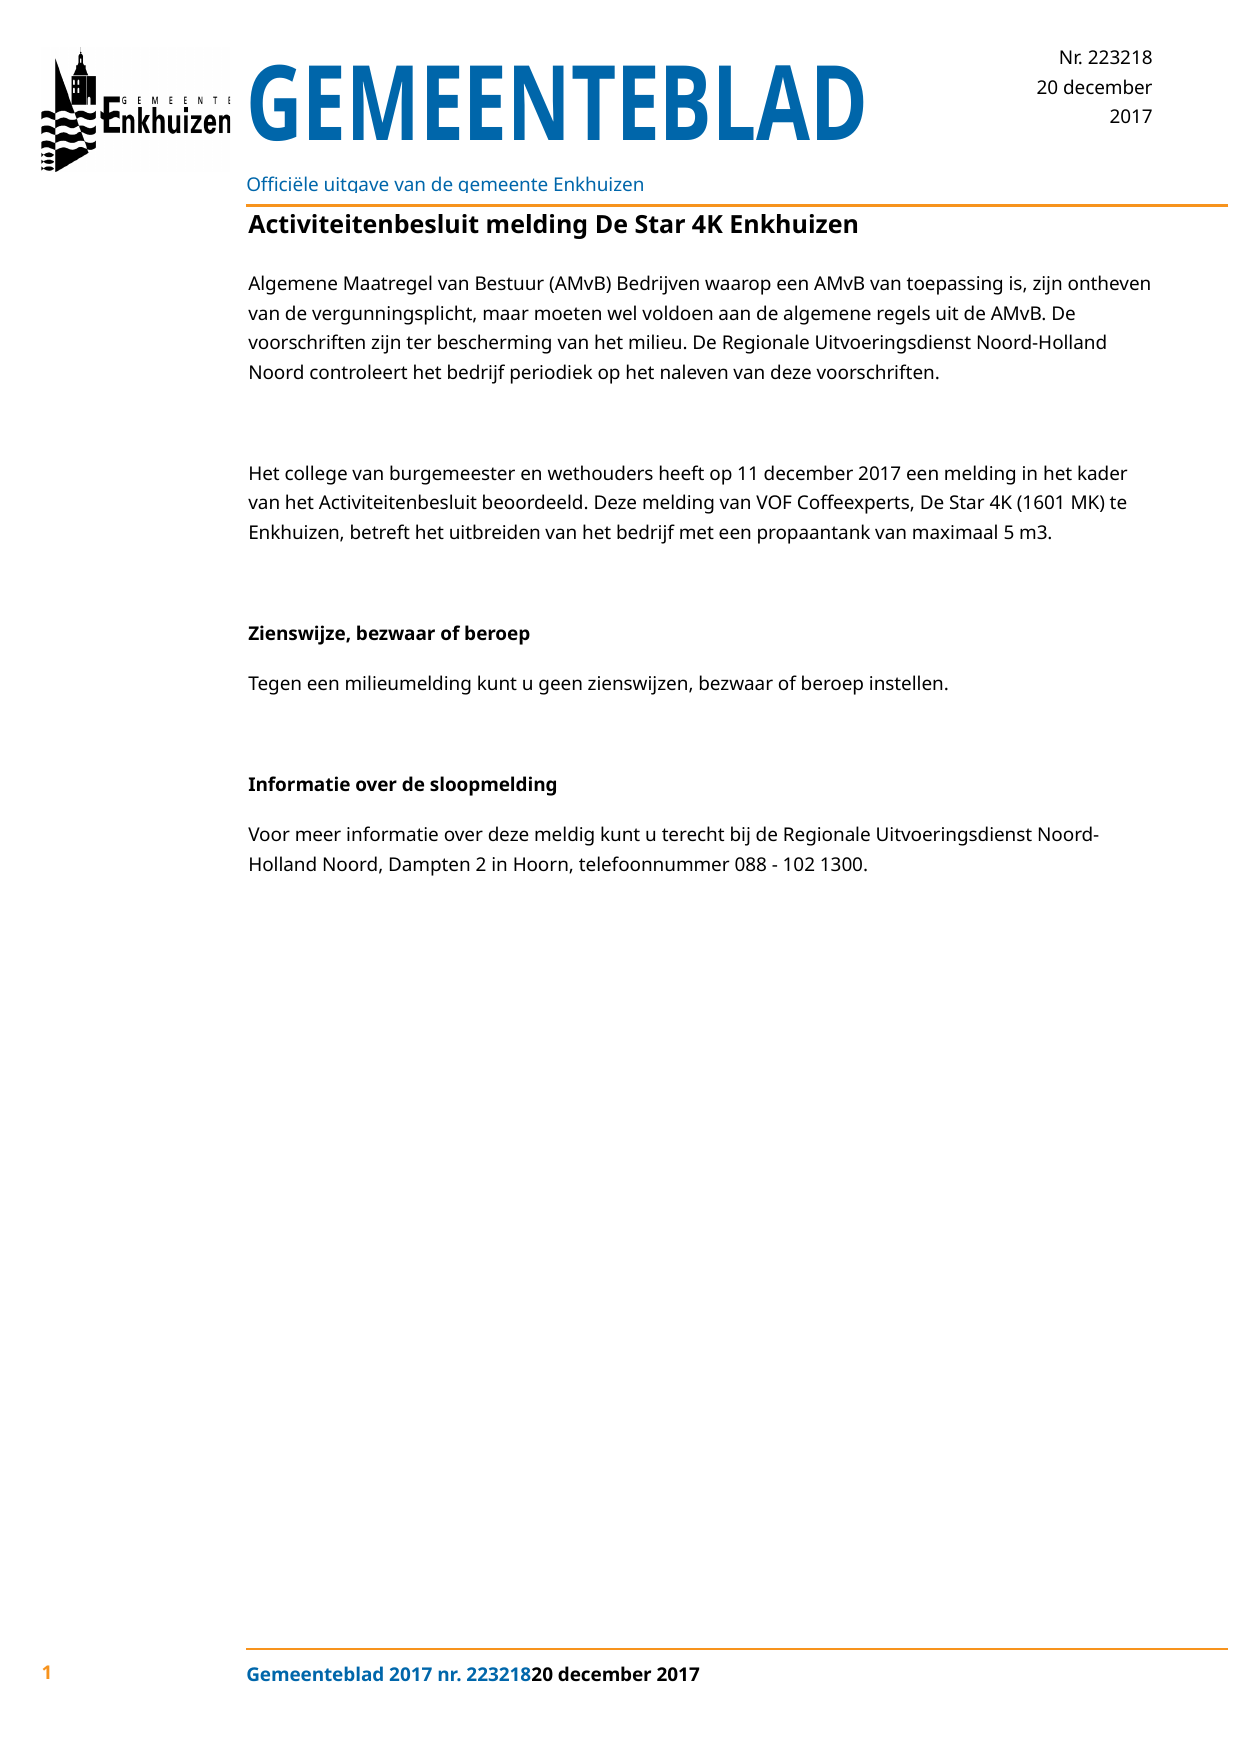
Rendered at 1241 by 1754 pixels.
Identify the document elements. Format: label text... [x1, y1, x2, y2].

text Voor meer informatie over deze meldig kunt u terecht bij de Regionale Uitvoeringsdienst Noord-Holland Noord, Dampten 2 in Hoorn, telefoonnummer 088 - 102 1300. [248, 822, 1152, 877]
picture [41, 47, 231, 172]
text Informatie over de sloopmelding [248, 771, 1152, 797]
text Activiteitenbesluit melding De Star 4K Enkhuizen [248, 207, 1152, 241]
text Zienswijze, bezwaar of beroep [248, 620, 1152, 646]
text Het college van burgemeester en wethouders heeft op 11 december 2017 een melding in het kader van het Activiteitenbesluit beoordeeld. Deze melding van VOF Coffeexperts, De Star 4K (1601 MK) te Enkhuizen, betreft het uitbreiden van het bedrijf met een propaantank van maximaal 5 m3. [248, 460, 1152, 545]
text Algemene Maatregel van Bestuur (AMvB) Bedrijven waarop een AMvB van toepassing is, zijn ontheven van de vergunningsplicht, maar moeten wel voldoen aan de algemene regels uit de AMvB. De voorschriften zijn ter bescherming van het milieu. De Regionale Uitvoeringsdienst Noord-Holland Noord controleert het bedrijf periodiek op het naleven van deze voorschriften. [248, 270, 1152, 385]
text Tegen een milieumelding kunt u geen zienswijzen, bezwaar of beroep instellen. [248, 670, 1152, 696]
